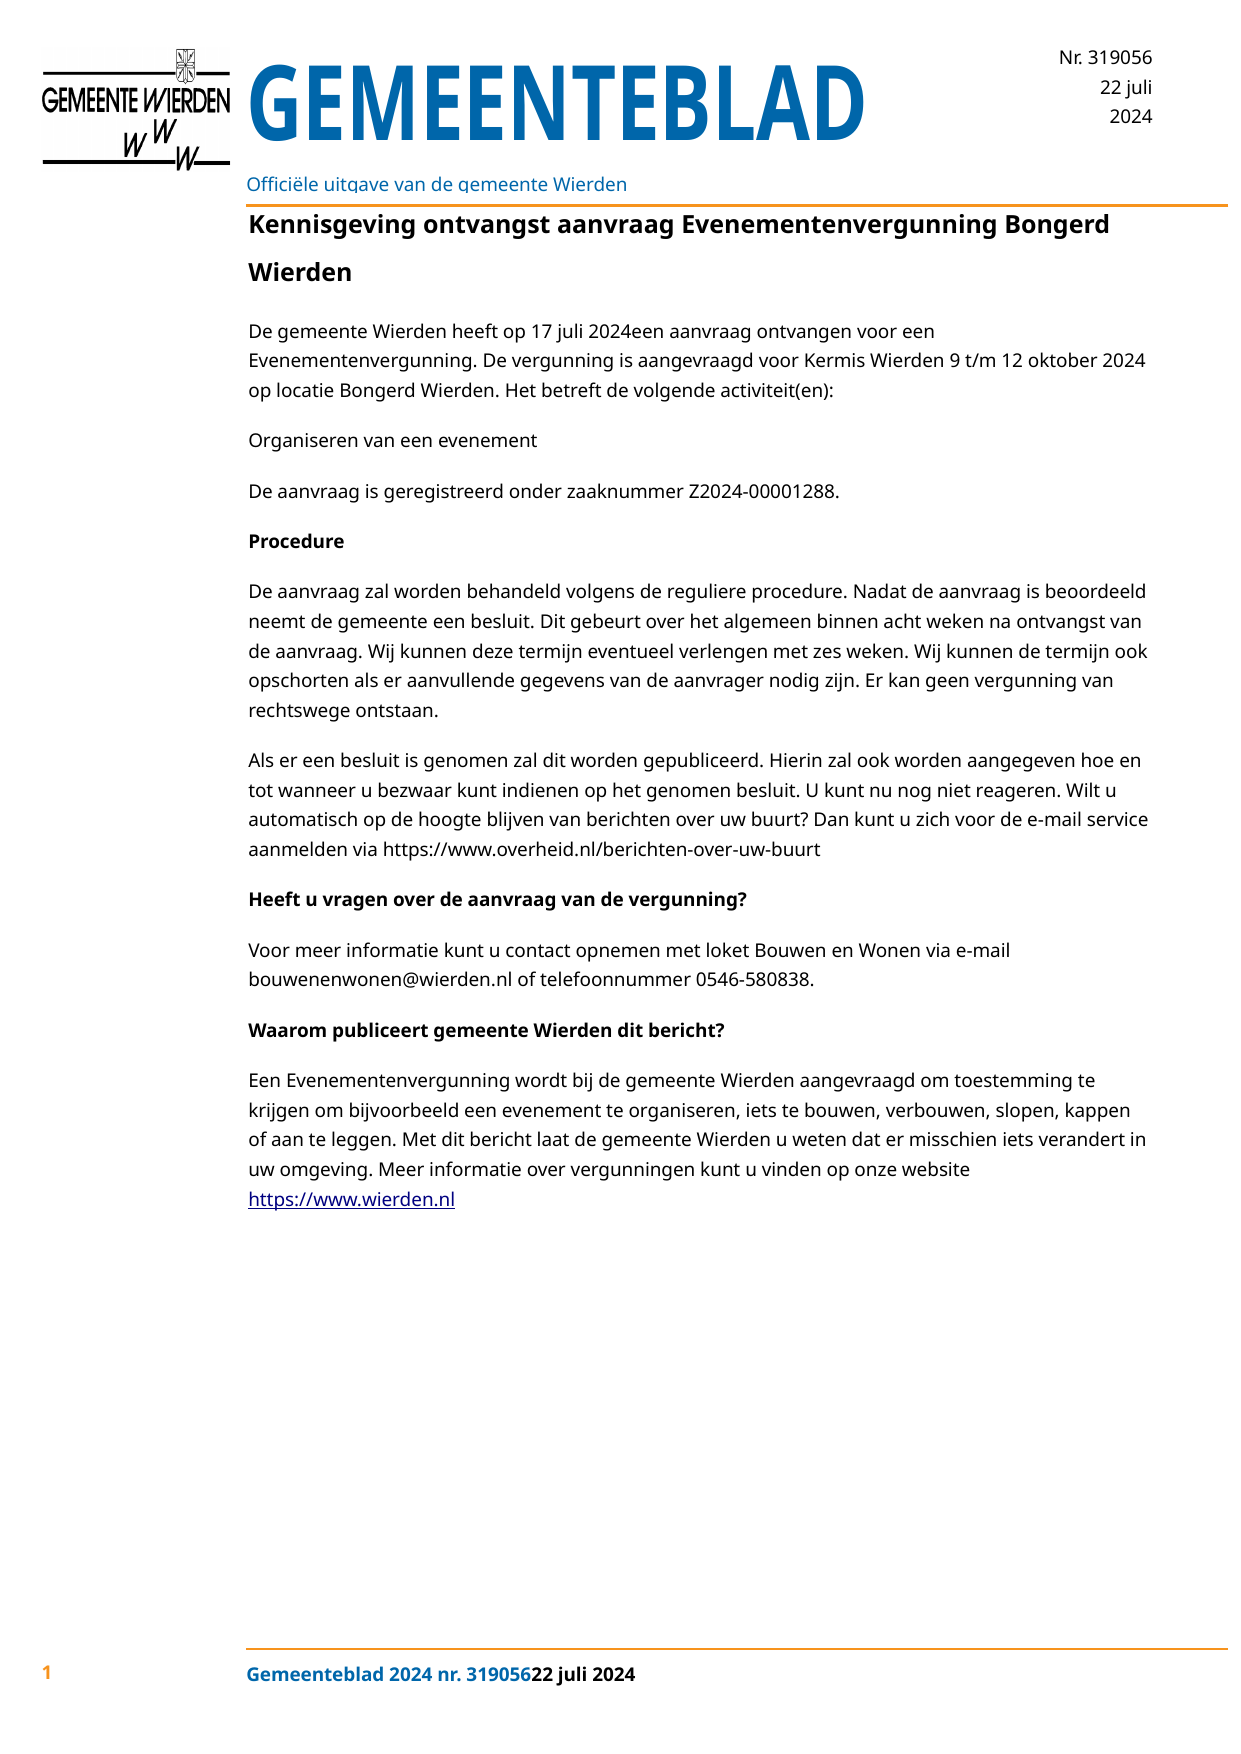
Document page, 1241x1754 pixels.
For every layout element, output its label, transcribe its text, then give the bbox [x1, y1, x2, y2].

text De gemeente Wierden heeft op 17 juli 2024een aanvraag ontvangen voor een Evenementenvergunning. De vergunning is aangevraagd voor Kermis Wierden 9 t/m 12 oktober 2024 op locatie Bongerd Wierden. Het betreft de volgende activiteit(en): [248, 318, 1152, 403]
text Een Evenementenvergunning wordt bij de gemeente Wierden aangevraagd om toestemming te krijgen om bijvoorbeeld een evenement te organiseren, iets te bouwen, verbouwen, slopen, kappen of aan te leggen. Met dit bericht laat de gemeente Wierden u weten dat er misschien iets verandert in uw omgeving. Meer informatie over vergunningen kunt u vinden op onze website https://www.wierden.nl [248, 1067, 1152, 1212]
text Organiseren van een evenement [248, 427, 1152, 453]
text Voor meer informatie kunt u contact opnemen met loket Bouwen en Wonen via e-mail bouwenenwonen@wierden.nl of telefoonnummer 0546-580838. [248, 937, 1152, 992]
text De aanvraag zal worden behandeld volgens de reguliere procedure. Nadat de aanvraag is beoordeeld neemt de gemeente een besluit. Dit gebeurt over het algemeen binnen acht weken na ontvangst van de aanvraag. Wij kunnen deze termijn eventueel verlengen met zes weken. Wij kunnen de termijn ook opschorten als er aanvullende gegevens van de aanvrager nodig zijn. Er kan geen vergunning van rechtswege ontstaan. [248, 579, 1152, 723]
picture [41, 47, 231, 172]
text Procedure [248, 528, 1152, 554]
text Kennisgeving ontvangst aanvraag Evenementenvergunning Bongerd Wierden [248, 207, 1152, 288]
text Heeft u vragen over de aanvraag van de vergunning? [248, 887, 1152, 912]
text Als er een besluit is genomen zal dit worden gepubliceerd. Hierin zal ook worden aangegeven hoe en tot wanneer u bezwaar kunt indienen op het genomen besluit. U kunt nu nog niet reageren. Wilt u automatisch op de hoogte blijven van berichten over uw buurt? Dan kunt u zich voor de e-mail service aanmelden via https://www.overheid.nl/berichten-over-uw-buurt [248, 747, 1152, 862]
text Waarom publiceert gemeente Wierden dit bericht? [248, 1017, 1152, 1043]
text De aanvraag is geregistreerd onder zaaknummer Z2024-00001288. [248, 478, 1152, 504]
